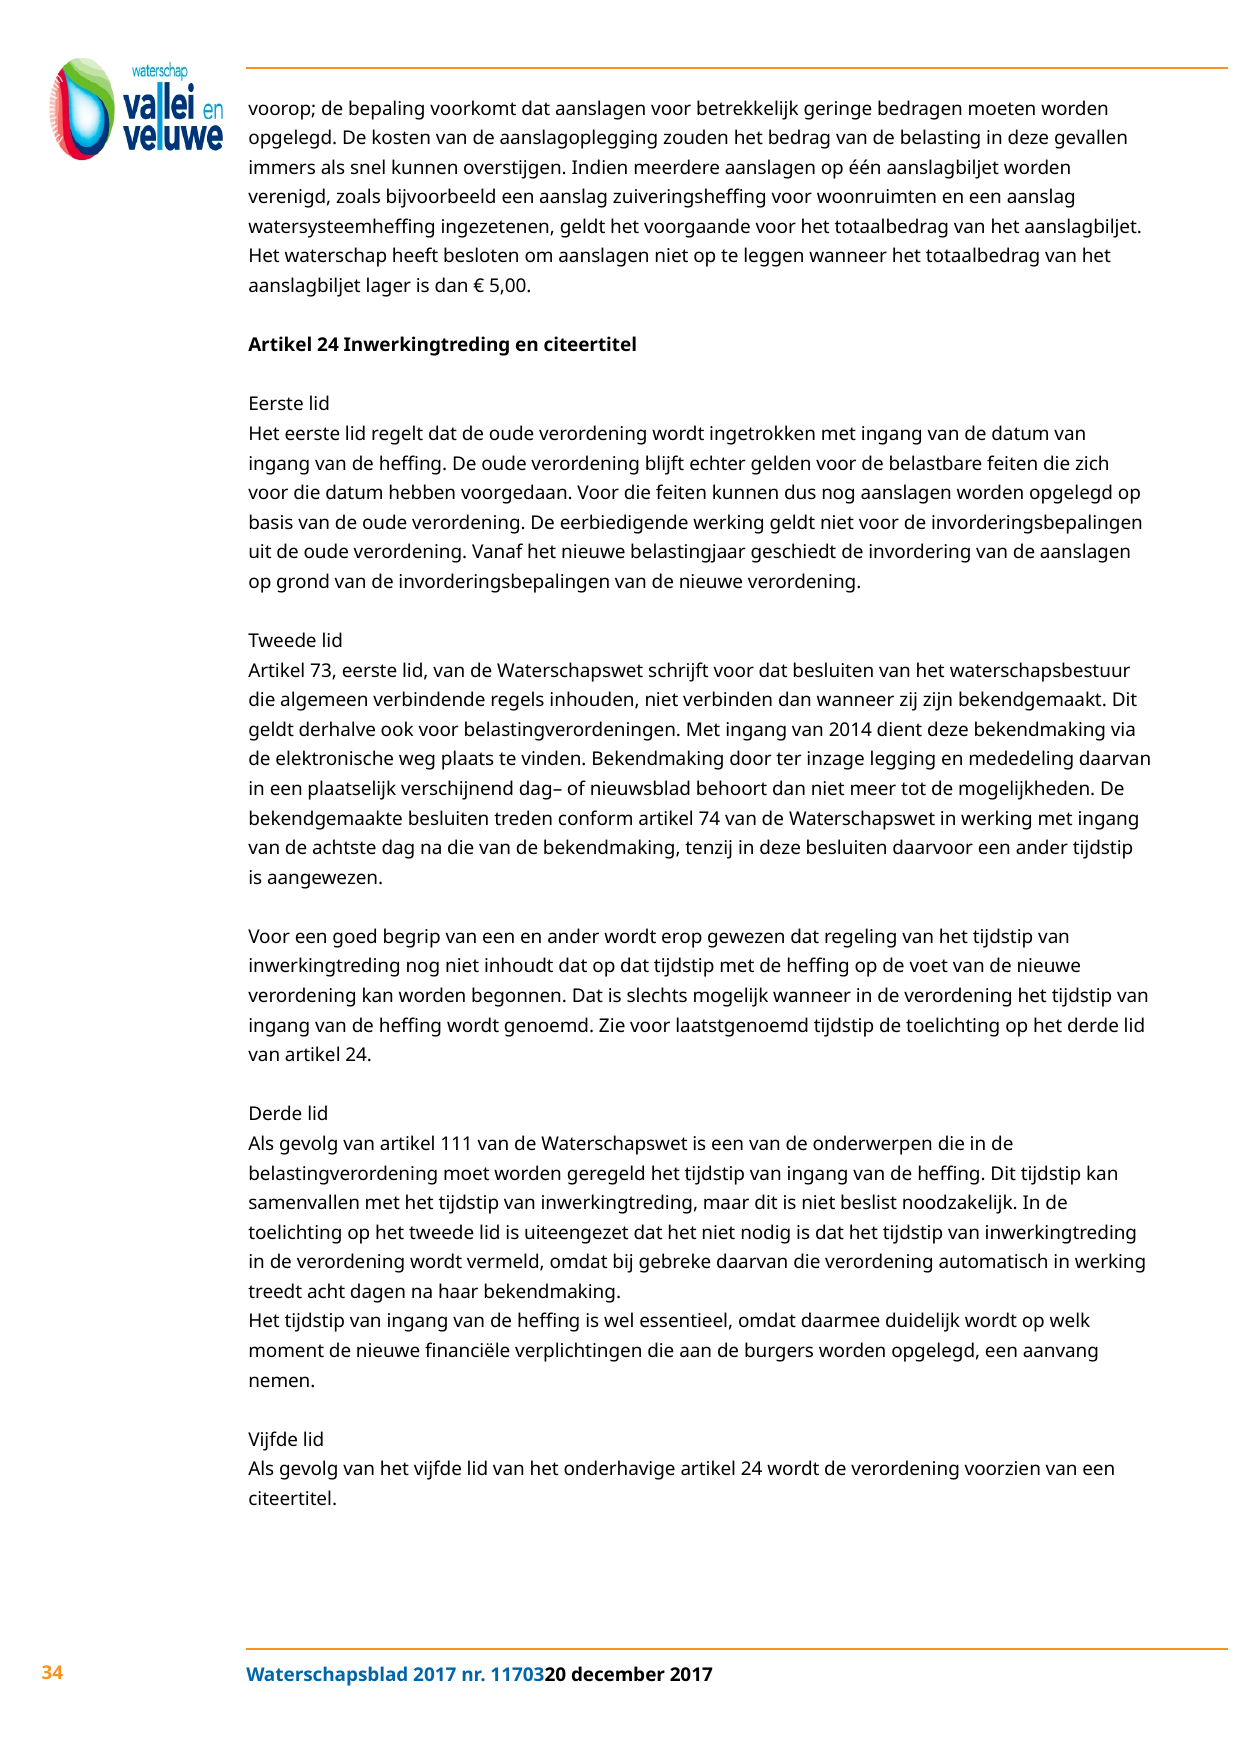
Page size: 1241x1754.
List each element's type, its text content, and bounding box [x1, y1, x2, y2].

text Artikel 73, eerste lid, van de Waterschapswet schrijft voor dat besluiten van het waterschapsbestuur die algemeen verbindende regels inhouden, niet verbinden dan wanneer zij zijn bekendgemaakt. Dit geldt derhalve ook voor belastingverordeningen. Met ingang van 2014 dient deze bekendmaking via de elektronische weg plaats te vinden. Bekendmaking door ter inzage legging en mededeling daarvan in een plaatselijk verschijnend dag– of nieuwsblad behoort dan niet meer tot de mogelijkheden. De bekendgemaakte besluiten treden conform artikel 74 van de Waterschapswet in werking met ingang van de achtste dag na die van de bekendmaking, tenzij in deze besluiten daarvoor een ander tijdstip is aangewezen. [248, 657, 1152, 890]
text Derde lid [248, 1101, 1152, 1126]
text Tweede lid [248, 627, 1152, 653]
text Voor een goed begrip van een en ander wordt erop gewezen dat regeling van het tijdstip van inwerkingtreding nog niet inhoudt dat op dat tijdstip met de heffing op de voet van de nieuwe verordening kan worden begonnen. Dat is slechts mogelijk wanneer in de verordening het tijdstip van ingang van de heffing wordt genoemd. Zie voor laatstgenoemd tijdstip de toelichting op het derde lid van artikel 24. [248, 923, 1152, 1067]
text Als gevolg van het vijfde lid van het onderhavige artikel 24 wordt de verordening voorzien van een citeertitel. [248, 1456, 1152, 1511]
text Eerste lid [248, 391, 1152, 416]
text Vijfde lid [248, 1426, 1152, 1452]
text Artikel 24 Inwerkingtreding en citeertitel [248, 331, 1152, 357]
text voorop; de bepaling voorkomt dat aanslagen voor betrekkelijk geringe bedragen moeten worden opgelegd. De kosten van de aanslagoplegging zouden het bedrag van de belasting in deze gevallen immers als snel kunnen overstijgen. Indien meerdere aanslagen op één aanslagbiljet worden verenigd, zoals bijvoorbeeld een aanslag zuiveringsheffing voor woonruimten en een aanslag watersysteemheffing ingezetenen, geldt het voorgaande voor het totaalbedrag van het aanslagbiljet. Het waterschap heeft besloten om aanslagen niet op te leggen wanneer het totaalbedrag van het aanslagbiljet lager is dan € 5,00. [248, 95, 1152, 298]
text Het eerste lid regelt dat de oude verordening wordt ingetrokken met ingang van de datum van ingang van de heffing. De oude verordening blijft echter gelden voor de belastbare feiten die zich voor die datum hebben voorgedaan. Voor die feiten kunnen dus nog aanslagen worden opgelegd op basis van de oude verordening. De eerbiedigende werking geldt niet voor de invorderingsbepalingen uit de oude verordening. Vanaf het nieuwe belastingjaar geschiedt de invordering van de aanslagen op grond van de invorderingsbepalingen van de nieuwe verordening. [248, 420, 1152, 594]
picture [41, 47, 231, 172]
text Het tijdstip van ingang van de heffing is wel essentieel, omdat daarmee duidelijk wordt op welk moment de nieuwe financiële verplichtingen die aan de burgers worden opgelegd, een aanvang nemen. [248, 1308, 1152, 1393]
text Als gevolg van artikel 111 van de Waterschapswet is een van de onderwerpen die in de belastingverordening moet worden geregeld het tijdstip van ingang van de heffing. Dit tijdstip kan samenvallen met het tijdstip van inwerkingtreding, maar dit is niet beslist noodzakelijk. In de toelichting op het tweede lid is uiteengezet dat het niet nodig is dat het tijdstip van inwerkingtreding in de verordening wordt vermeld, omdat bij gebreke daarvan die verordening automatisch in werking treedt acht dagen na haar bekendmaking. [248, 1130, 1152, 1304]
